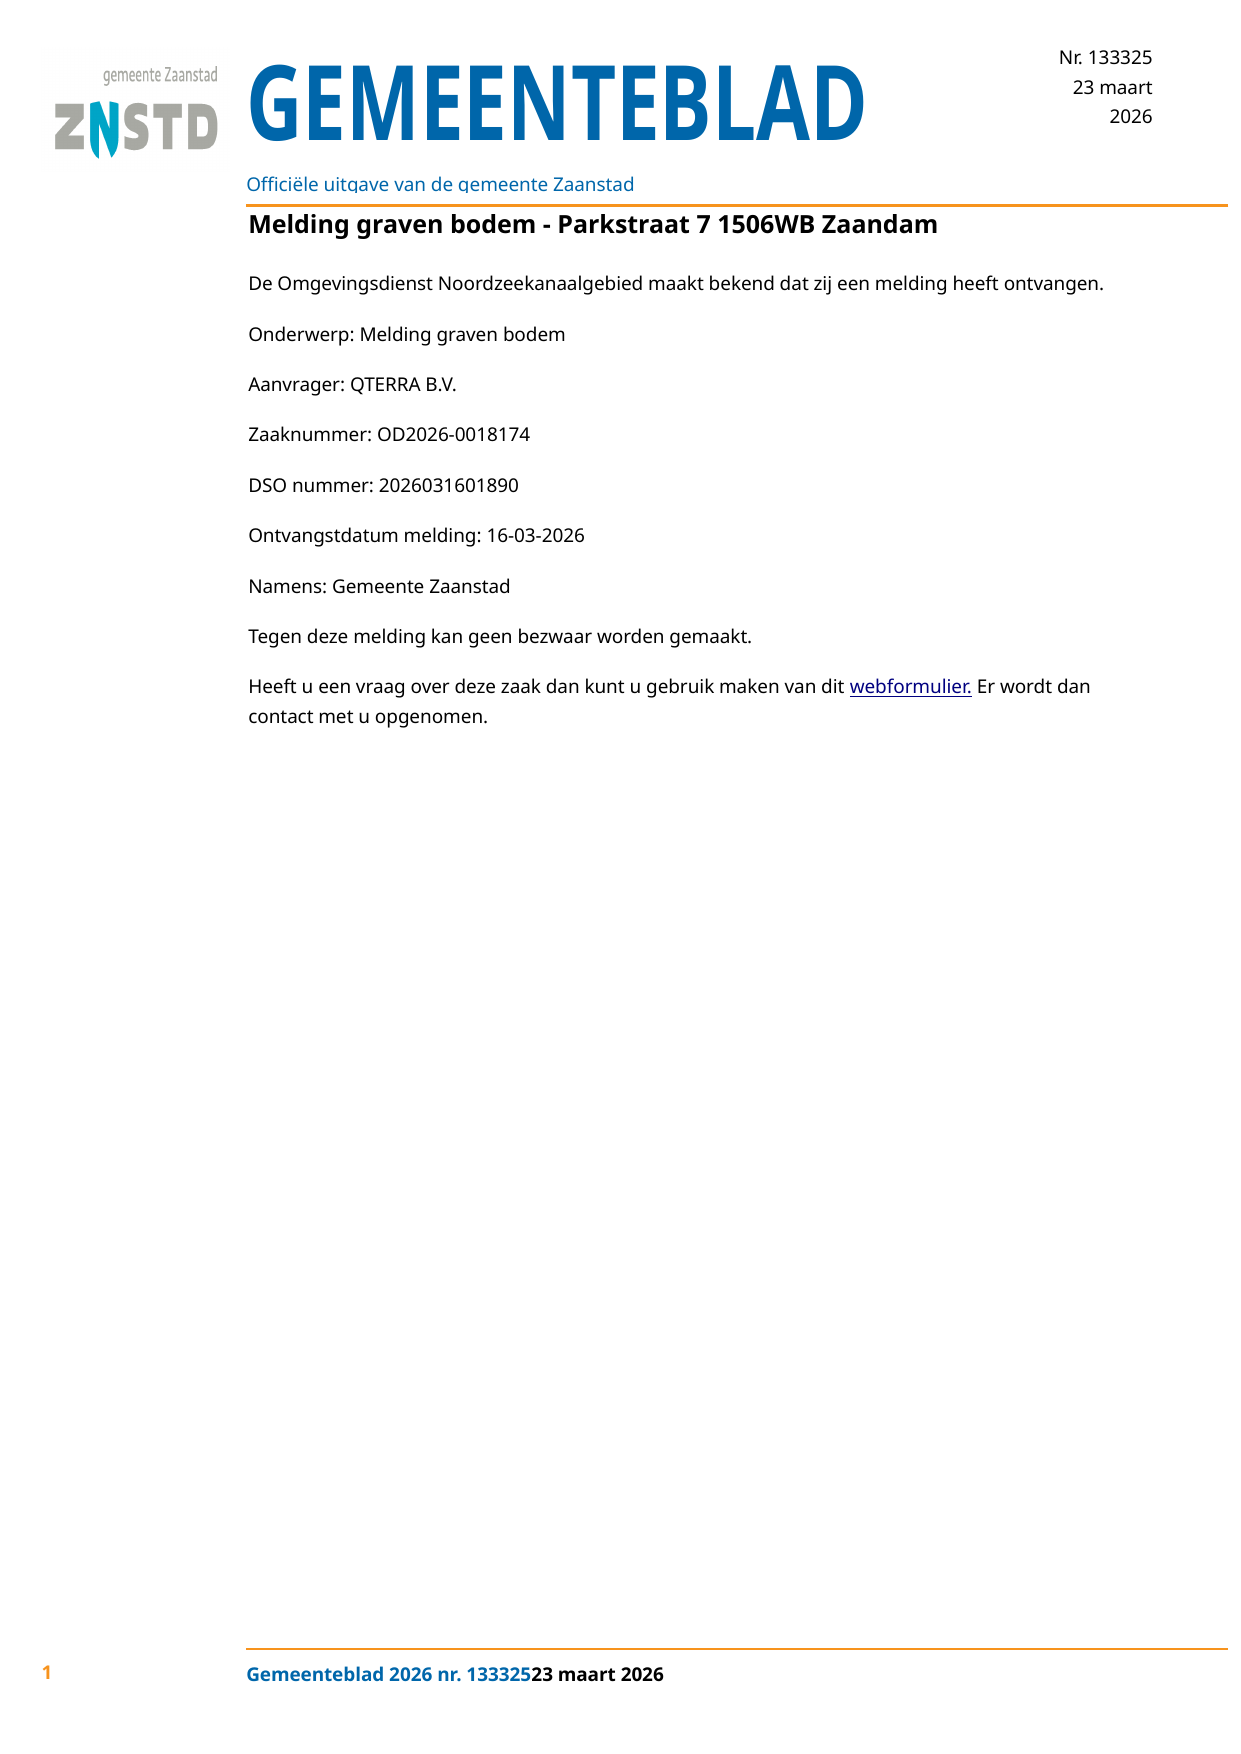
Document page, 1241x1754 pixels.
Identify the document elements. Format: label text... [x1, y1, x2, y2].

text DSO nummer: 2026031601890 [248, 472, 1152, 498]
text Zaaknummer: OD2026-0018174 [248, 422, 1152, 447]
text Tegen deze melding kan geen bezwaar worden gemaakt. [248, 623, 1152, 649]
text Ontvangstdatum melding: 16-03-2026 [248, 522, 1152, 548]
text De Omgevingsdienst Noordzeekanaalgebied maakt bekend dat zij een melding heeft ontvangen. [248, 270, 1152, 296]
text Melding graven bodem - Parkstraat 7 1506WB Zaandam [248, 207, 1152, 241]
text Aanvrager: QTERRA B.V. [248, 371, 1152, 397]
text Heeft u een vraag over deze zaak dan kunt u gebruik maken van dit webformulier. Er wordt dan contact met u opgenomen. [248, 674, 1152, 729]
text Namens: Gemeente Zaanstad [248, 573, 1152, 598]
picture [41, 47, 231, 172]
text Onderwerp: Melding graven bodem [248, 321, 1152, 346]
